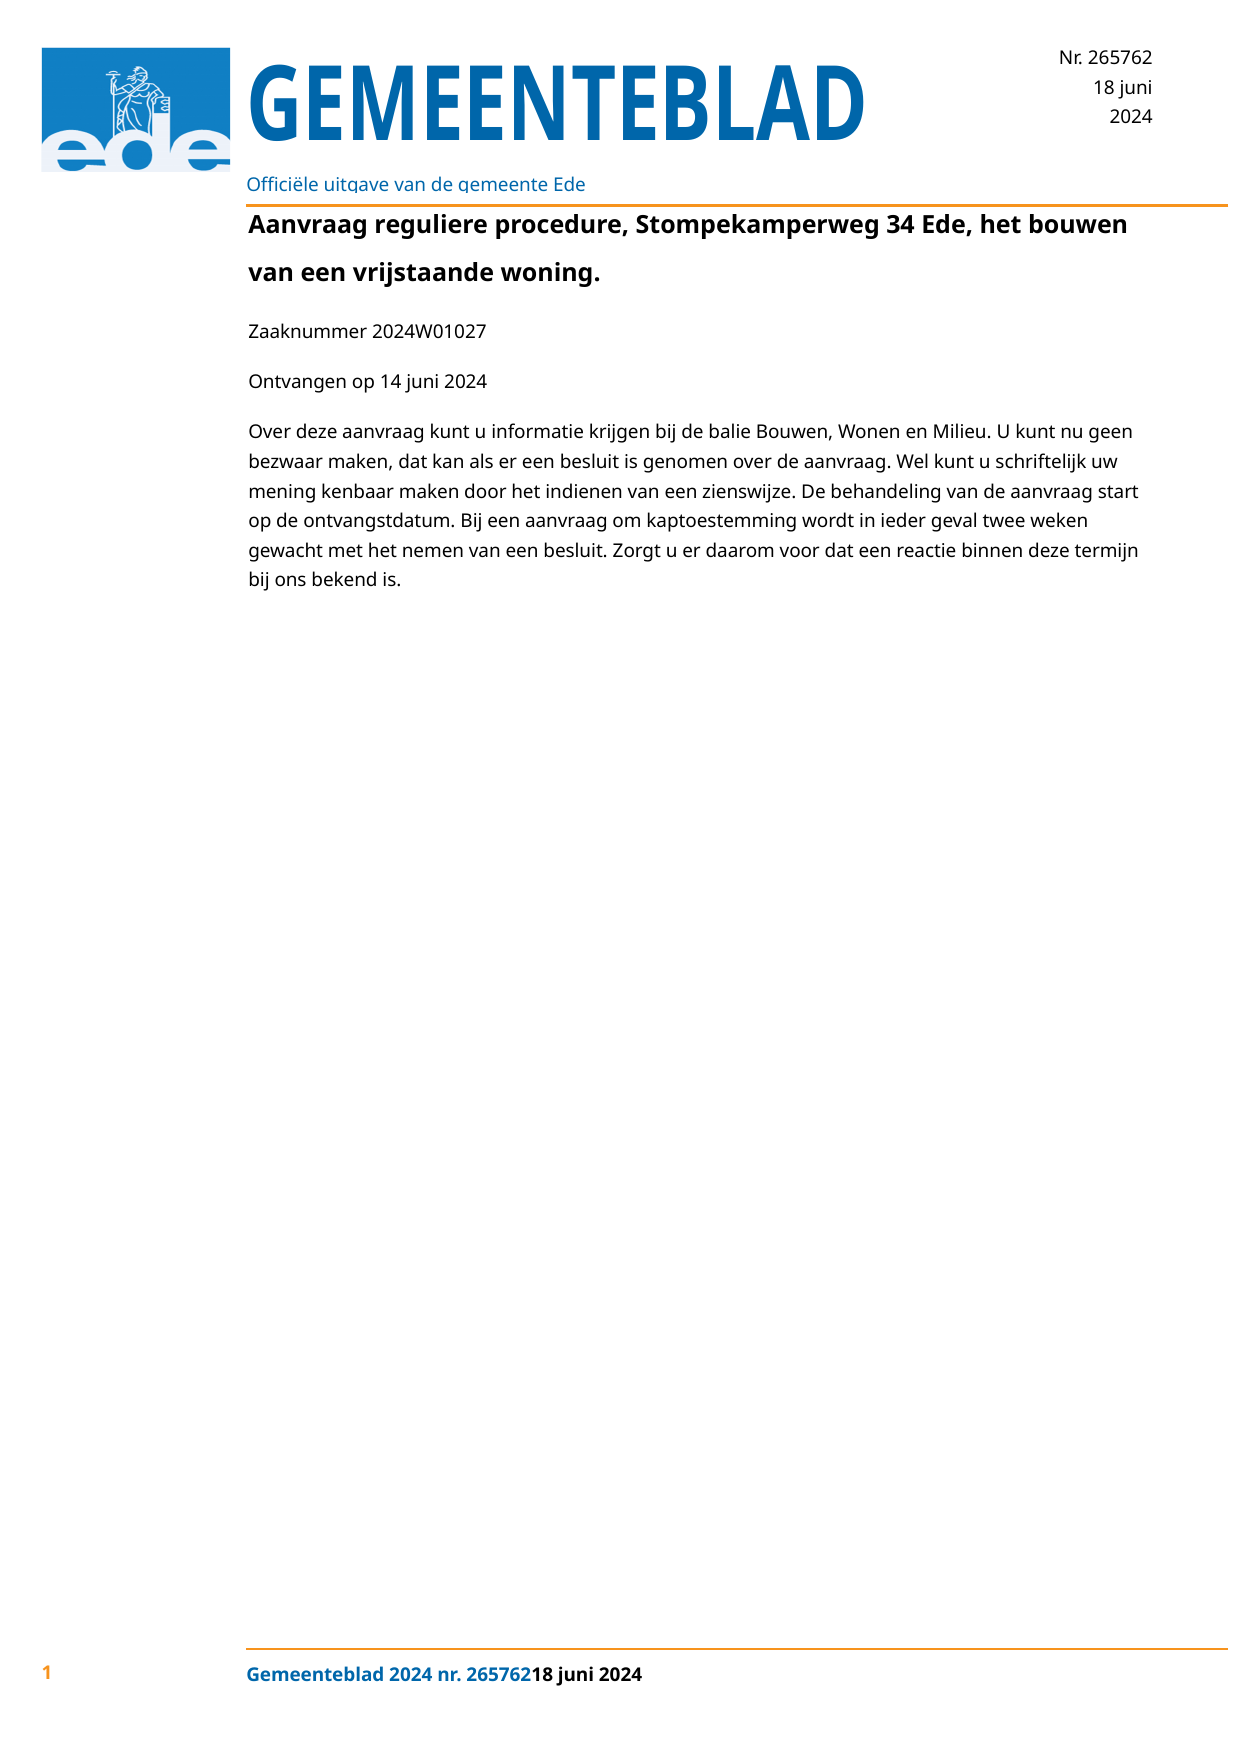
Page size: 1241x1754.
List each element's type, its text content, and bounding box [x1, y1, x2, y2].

text Ontvangen op 14 juni 2024 [248, 368, 1152, 394]
text Aanvraag reguliere procedure, Stompekamperweg 34 Ede, het bouwen van een vrijstaande woning. [248, 207, 1152, 288]
text Zaaknummer 2024W01027 [248, 318, 1152, 344]
text Over deze aanvraag kunt u informatie krijgen bij de balie Bouwen, Wonen en Milieu. U kunt nu geen bezwaar maken, dat kan als er een besluit is genomen over de aanvraag. Wel kunt u schriftelijk uw mening kenbaar maken door het indienen van een zienswijze. De behandeling van de aanvraag start op de ontvangstdatum. Bij een aanvraag om kaptoestemming wordt in ieder geval twee weken gewacht met het nemen van een besluit. Zorgt u er daarom voor dat een reactie binnen deze termijn bij ons bekend is. [248, 419, 1152, 592]
picture [41, 47, 231, 172]
